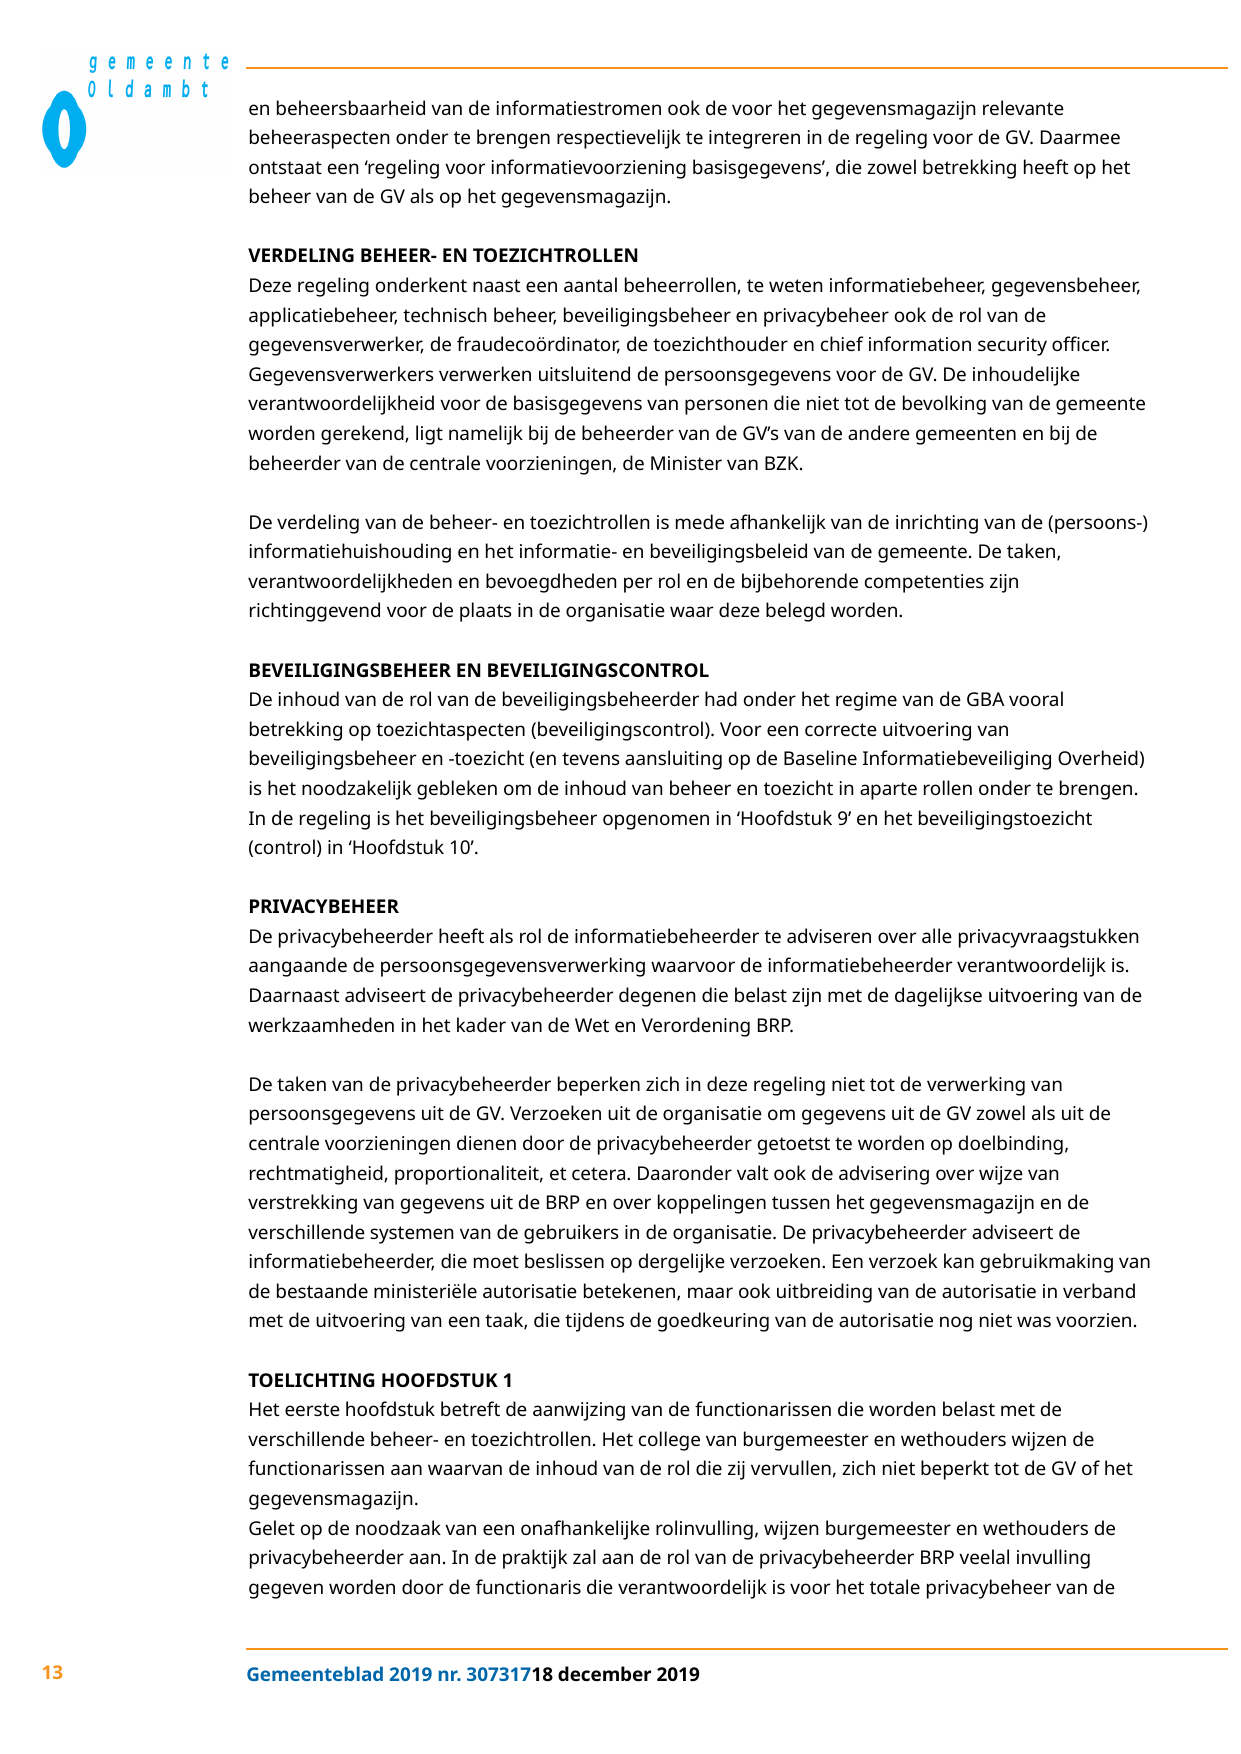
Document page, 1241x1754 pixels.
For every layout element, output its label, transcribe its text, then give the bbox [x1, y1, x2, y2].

text De taken van de privacybeheerder beperken zich in deze regeling niet tot de verwerking van persoonsgegevens uit de GV. Verzoeken uit de organisatie om gegevens uit de GV zowel als uit de centrale voorzieningen dienen door de privacybeheerder getoetst te worden op doelbinding, rechtmatigheid, proportionaliteit, et cetera. Daaronder valt ook de advisering over wijze van verstrekking van gegevens uit de BRP en over koppelingen tussen het gegevensmagazijn en de verschillende systemen van de gebruikers in de organisatie. De privacybeheerder adviseert de informatiebeheerder, die moet beslissen op dergelijke verzoeken. Een verzoek kan gebruikmaking van de bestaande ministeriële autorisatie betekenen, maar ook uitbreiding van de autorisatie in verband met de uitvoering van een taak, die tijdens de goedkeuring van de autorisatie nog niet was voorzien. [248, 1071, 1152, 1333]
text Deze regeling onderkent naast een aantal beheerrollen, te weten informatiebeheer, gegevensbeheer, applicatiebeheer, technisch beheer, beveiligingsbeheer en privacybeheer ook de rol van de gegevensverwerker, de fraudecoördinator, de toezichthouder en chief information security officer. Gegevensverwerkers verwerken uitsluitend de persoonsgegevens voor de GV. De inhoudelijke verantwoordelijkheid voor de basisgegevens van personen die niet tot de bevolking van de gemeente worden gerekend, ligt namelijk bij de beheerder van de GV’s van de andere gemeenten en bij de beheerder van de centrale voorzieningen, de Minister van BZK. [248, 272, 1152, 476]
text VERDELING BEHEER- EN TOEZICHTROLLEN [248, 243, 1152, 268]
text BEVEILIGINGSBEHEER EN BEVEILIGINGSCONTROL [248, 657, 1152, 683]
text De privacybeheerder heeft als rol de informatiebeheerder te adviseren over alle privacyvraagstukken aangaande de persoonsgegevensverwerking waarvoor de informatiebeheerder verantwoordelijk is. Daarnaast adviseert de privacybeheerder degenen die belast zijn met de dagelijkse uitvoering van de werkzaamheden in het kader van de Wet en Verordening BRP. [248, 923, 1152, 1038]
text en beheersbaarheid van de informatiestromen ook de voor het gegevensmagazijn relevante beheeraspecten onder te brengen respectievelijk te integreren in de regeling voor de GV. Daarmee ontstaat een ‘regeling voor informatievoorziening basisgegevens’, die zowel betrekking heeft op het beheer van de GV als op het gegevensmagazijn. [248, 95, 1152, 209]
text Het eerste hoofdstuk betreft de aanwijzing van de functionarissen die worden belast met de verschillende beheer- en toezichtrollen. Het college van burgemeester en wethouders wijzen de functionarissen aan waarvan de inhoud van de rol die zij vervullen, zich niet beperkt tot de GV of het gegevensmagazijn. [248, 1396, 1152, 1511]
text De inhoud van de rol van de beveiligingsbeheerder had onder het regime van de GBA vooral betrekking op toezichtaspecten (beveiligingscontrol). Voor een correcte uitvoering van beveiligingsbeheer en -toezicht (en tevens aansluiting op de Baseline Informatiebeveiliging Overheid) is het noodzakelijk gebleken om de inhoud van beheer en toezicht in aparte rollen onder te brengen. In de regeling is het beveiligingsbeheer opgenomen in ‘Hoofdstuk 9’ en het beveiligingstoezicht (control) in ‘Hoofdstuk 10’. [248, 686, 1152, 860]
text Gelet op de noodzaak van een onafhankelijke rolinvulling, wijzen burgemeester en wethouders de privacybeheerder aan. In de praktijk zal aan de rol van de privacybeheerder BRP veelal invulling gegeven worden door de functionaris die verantwoordelijk is voor het totale privacybeheer van de [248, 1515, 1152, 1600]
text De verdeling van de beheer- en toezichtrollen is mede afhankelijk van de inrichting van de (persoons-) informatiehuishouding en het informatie- en beveiligingsbeleid van de gemeente. De taken, verantwoordelijkheden en bevoegdheden per rol en de bijbehorende competenties zijn richtinggevend voor de plaats in de organisatie waar deze belegd worden. [248, 509, 1152, 623]
picture [41, 47, 231, 172]
text TOELICHTING HOOFDSTUK 1 [248, 1367, 1152, 1393]
text PRIVACYBEHEER [248, 893, 1152, 919]
